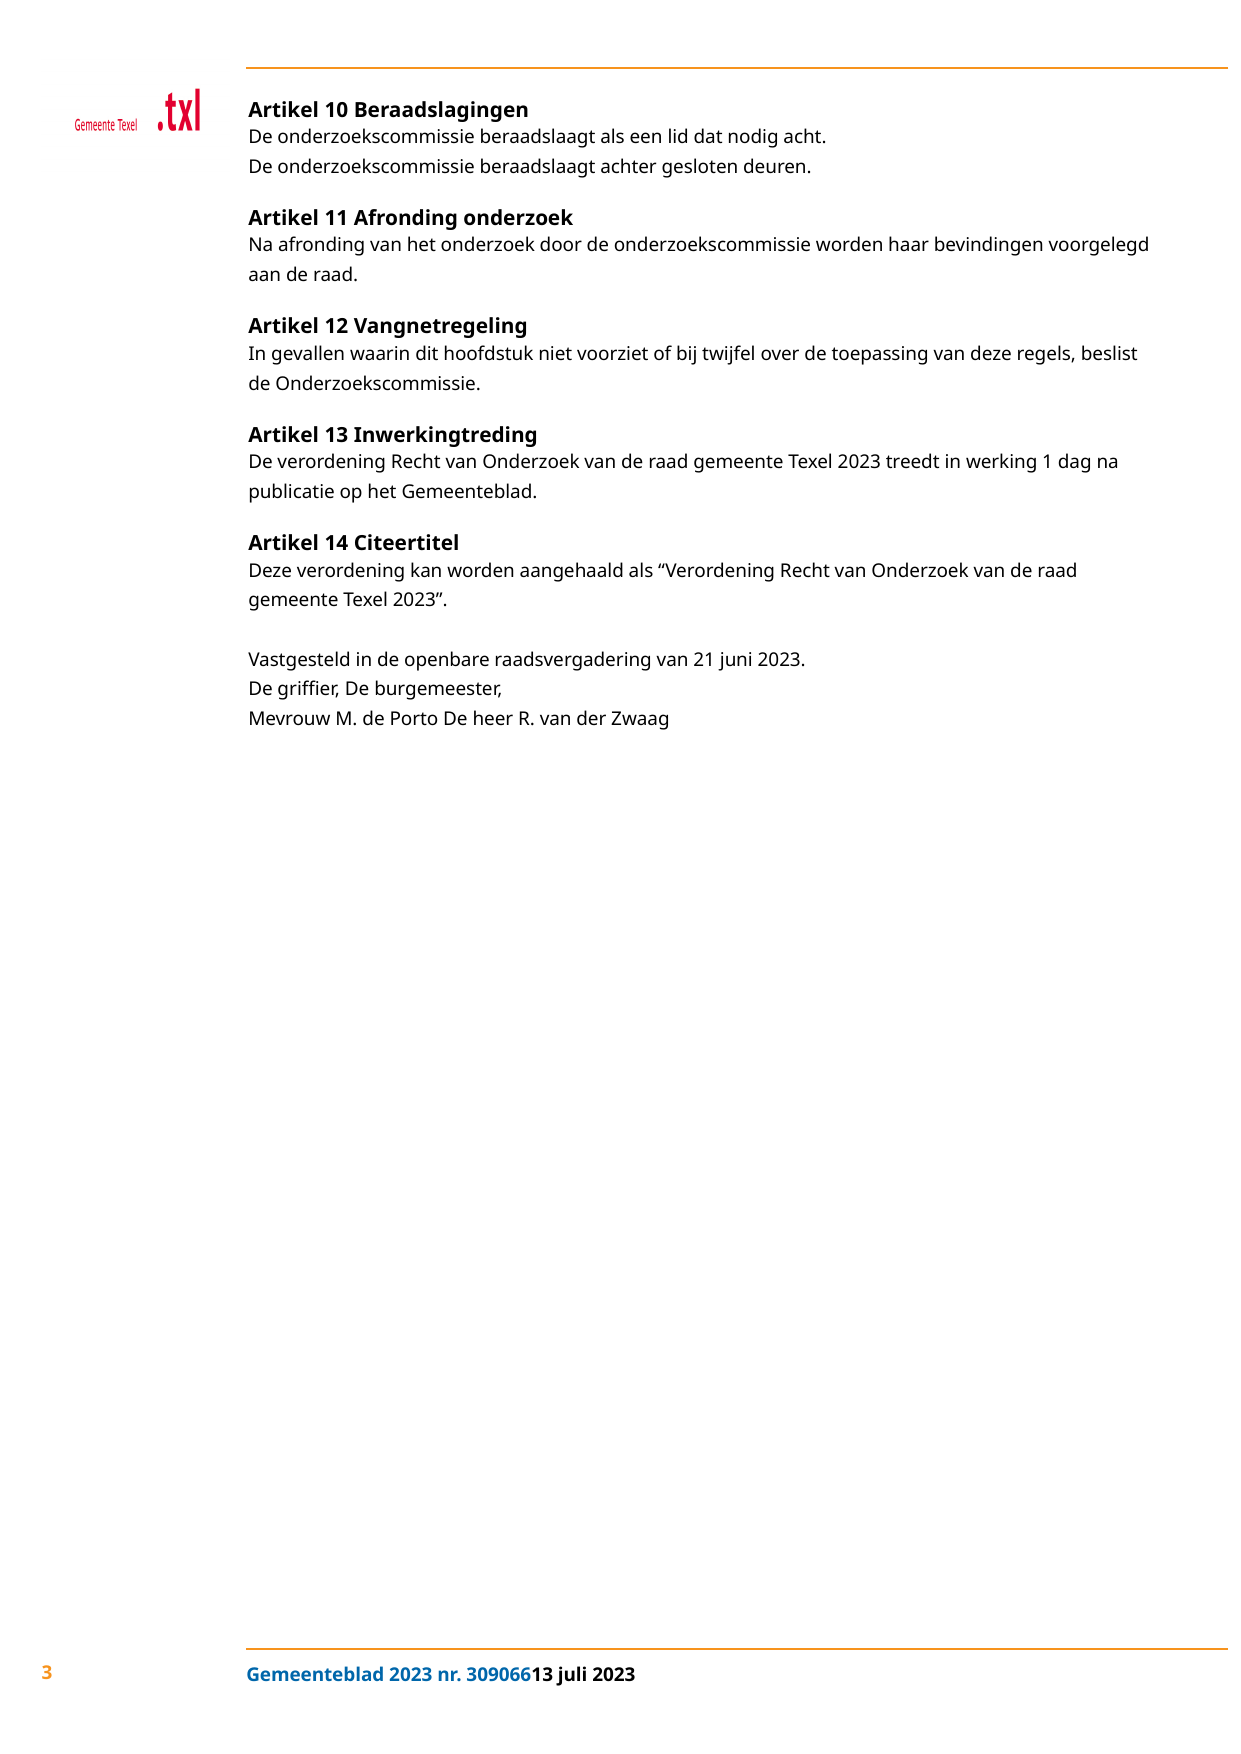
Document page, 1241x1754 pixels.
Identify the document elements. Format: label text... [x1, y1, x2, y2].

picture [41, 47, 231, 172]
text Deze verordening kan worden aangehaald als “Verordening Recht van Onderzoek van de raad gemeente Texel 2023”. [248, 557, 1152, 612]
text Mevrouw M. de Porto De heer R. van der Zwaag [248, 705, 1152, 731]
text De onderzoekscommissie beraadslaagt achter gesloten deuren. [248, 153, 1152, 178]
text Na afronding van het onderzoek door de onderzoekscommissie worden haar bevindingen voorgelegd aan de raad. [248, 232, 1152, 287]
text Artikel 10 Beraadslagingen [248, 95, 1152, 123]
text De verordening Recht van Onderzoek van de raad gemeente Texel 2023 treedt in werking 1 dag na publicatie op het Gemeenteblad. [248, 448, 1152, 504]
text Artikel 14 Citeertitel [248, 528, 1152, 557]
text Artikel 13 Inwerkingtreding [248, 420, 1152, 448]
text Artikel 11 Afronding onderzoek [248, 203, 1152, 232]
text Artikel 12 Vangnetregeling [248, 312, 1152, 340]
text De griffier, De burgemeester, [248, 675, 1152, 701]
text Vastgesteld in de openbare raadsvergadering van 21 juni 2023. [248, 646, 1152, 671]
text In gevallen waarin dit hoofdstuk niet voorziet of bij twijfel over de toepassing van deze regels, beslist de Onderzoekscommissie. [248, 340, 1152, 395]
text De onderzoekscommissie beraadslaagt als een lid dat nodig acht. [248, 123, 1152, 149]
